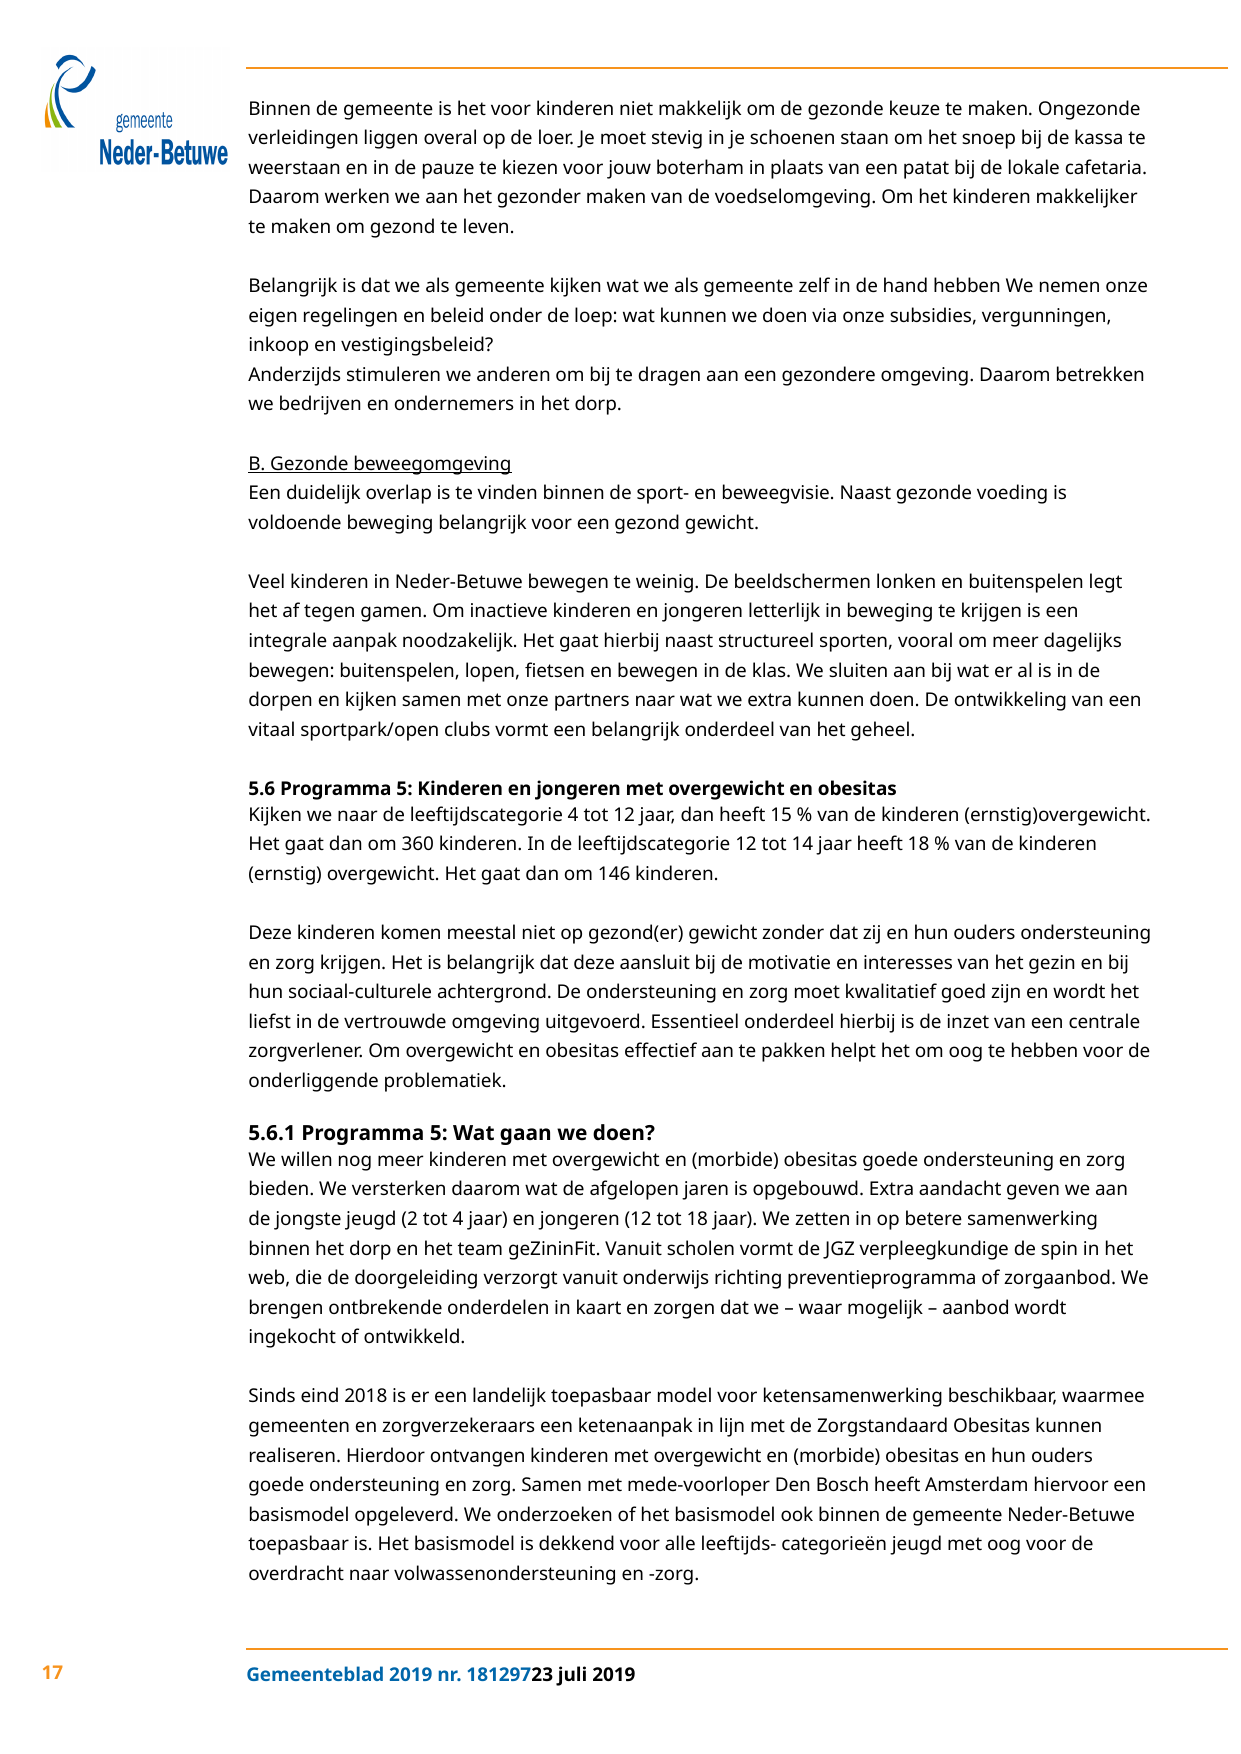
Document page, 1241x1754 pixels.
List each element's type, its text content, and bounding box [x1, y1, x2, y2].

picture [41, 47, 231, 172]
text 5.6 Programma 5: Kinderen en jongeren met overgewicht en obesitas [248, 775, 1152, 801]
text We willen nog meer kinderen met overgewicht en (morbide) obesitas goede ondersteuning en zorg bieden. We versterken daarom wat de afgelopen jaren is opgebouwd. Extra aandacht geven we aan de jongste jeugd (2 tot 4 jaar) en jongeren (12 tot 18 jaar). We zetten in op betere samenwerking binnen het dorp en het team geZininFit. Vanuit scholen vormt de JGZ verpleegkundige de spin in het web, die de doorgeleiding verzorgt vanuit onderwijs richting preventieprogramma of zorgaanbod. We brengen ontbrekende onderdelen in kaart en zorgen dat we – waar mogelijk – aanbod wordt ingekocht of ontwikkeld. [248, 1146, 1152, 1349]
text Belangrijk is dat we als gemeente kijken wat we als gemeente zelf in de hand hebben We nemen onze eigen regelingen en beleid onder de loep: wat kunnen we doen via onze subsidies, vergunningen, inkoop en vestigingsbeleid? [248, 272, 1152, 357]
text Een duidelijk overlap is te vinden binnen de sport- en beweegvisie. Naast gezonde voeding is voldoende beweging belangrijk voor een gezond gewicht. [248, 479, 1152, 535]
text Deze kinderen komen meestal niet op gezond(er) gewicht zonder dat zij en hun ouders ondersteuning en zorg krijgen. Het is belangrijk dat deze aansluit bij de motivatie en interesses van het gezin en bij hun sociaal-culturele achtergrond. De ondersteuning en zorg moet kwalitatief goed zijn en wordt het liefst in de vertrouwde omgeving uitgevoerd. Essentieel onderdeel hierbij is de inzet van een centrale zorgverlener. Om overgewicht en obesitas effectief aan te pakken helpt het om oog te hebben voor de onderliggende problematiek. [248, 919, 1152, 1093]
text Veel kinderen in Neder-Betuwe bewegen te weinig. De beeldschermen lonken en buitenspelen legt het af tegen gamen. Om inactieve kinderen en jongeren letterlijk in beweging te krijgen is een integrale aanpak noodzakelijk. Het gaat hierbij naast structureel sporten, vooral om meer dagelijks bewegen: buitenspelen, lopen, fietsen en bewegen in de klas. We sluiten aan bij wat er al is in de dorpen en kijken samen met onze partners naar wat we extra kunnen doen. De ontwikkeling van een vitaal sportpark/open clubs vormt een belangrijk onderdeel van het geheel. [248, 568, 1152, 742]
text Binnen de gemeente is het voor kinderen niet makkelijk om de gezonde keuze te maken. Ongezonde verleidingen liggen overal op de loer. Je moet stevig in je schoenen staan om het snoep bij de kassa te weerstaan en in de pauze te kiezen voor jouw boterham in plaats van een patat bij de lokale cafetaria. Daarom werken we aan het gezonder maken van de voedselomgeving. Om het kinderen makkelijker te maken om gezond te leven. [248, 95, 1152, 239]
text B. Gezonde beweegomgeving [248, 450, 1152, 476]
text 5.6.1 Programma 5: Wat gaan we doen? [248, 1118, 1152, 1146]
text Sinds eind 2018 is er een landelijk toepasbaar model voor ketensamenwerking beschikbaar, waarmee gemeenten en zorgverzekeraars een ketenaanpak in lijn met de Zorgstandaard Obesitas kunnen realiseren. Hierdoor ontvangen kinderen met overgewicht en (morbide) obesitas en hun ouders goede ondersteuning en zorg. Samen met mede-voorloper Den Bosch heeft Amsterdam hiervoor een basismodel opgeleverd. We onderzoeken of het basismodel ook binnen de gemeente Neder-Betuwe toepasbaar is. Het basismodel is dekkend voor alle leeftijds- categorieën jeugd met oog voor de overdracht naar volwassenondersteuning en -zorg. [248, 1383, 1152, 1586]
text Kijken we naar de leeftijdscategorie 4 tot 12 jaar, dan heeft 15 % van de kinderen (ernstig)overgewicht. Het gaat dan om 360 kinderen. In de leeftijdscategorie 12 tot 14 jaar heeft 18 % van de kinderen (ernstig) overgewicht. Het gaat dan om 146 kinderen. [248, 801, 1152, 886]
text Anderzijds stimuleren we anderen om bij te dragen aan een gezondere omgeving. Daarom betrekken we bedrijven en ondernemers in het dorp. [248, 361, 1152, 416]
